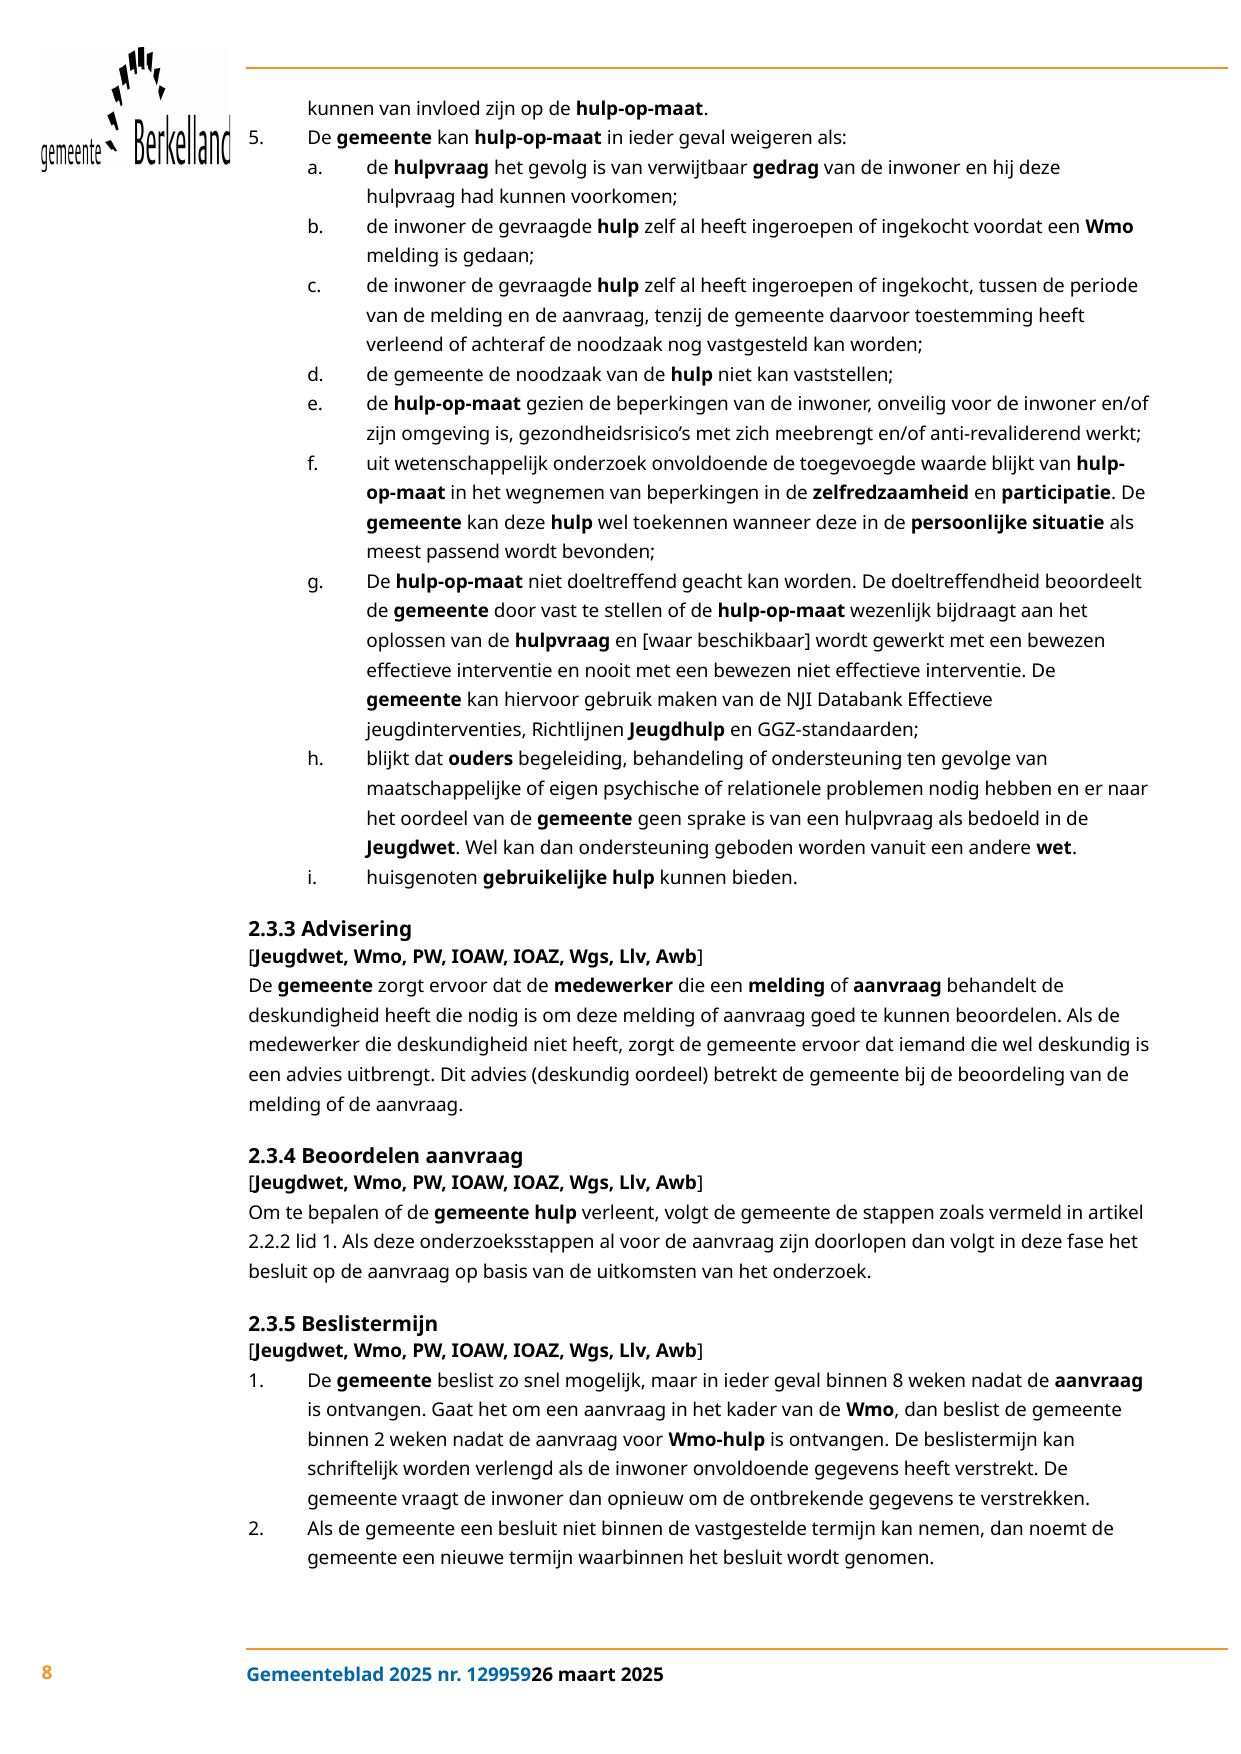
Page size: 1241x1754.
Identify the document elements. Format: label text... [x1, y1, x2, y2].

list blijkt dat ouders begeleiding, behandeling of ondersteuning ten gevolge van maatschappelijke of eigen psychische of relationele problemen nodig hebben en er naar het oordeel van de gemeente geen sprake is van een hulpvraag als bedoeld in de Jeugdwet. Wel kan dan ondersteuning geboden worden vanuit een andere wet. [307, 746, 1152, 860]
list De gemeente kan hulp-op-maat in ieder geval weigeren als: [248, 124, 1152, 150]
list de inwoner de gevraagde hulp zelf al heeft ingeroepen of ingekocht, tussen de periode van de melding en de aanvraag, tenzij de gemeente daarvoor toestemming heeft verleend of achteraf de noodzaak nog vastgesteld kan worden; [307, 272, 1152, 357]
text 2.3.5 Beslistermijn [248, 1309, 1152, 1337]
list De gemeente beslist zo snel mogelijk, maar in ieder geval binnen 8 weken nadat de aanvraag is ontvangen. Gaat het om een aanvraag in het kader van de Wmo, dan beslist de gemeente binnen 2 weken nadat de aanvraag voor Wmo-hulp is ontvangen. De beslistermijn kan schriftelijk worden verlengd als de inwoner onvoldoende gegevens heeft verstrekt. De gemeente vraagt de inwoner dan opnieuw om de ontbrekende gegevens te verstrekken. [248, 1367, 1152, 1511]
list Als de gemeente een besluit niet binnen de vastgestelde termijn kan nemen, dan noemt de gemeente een nieuwe termijn waarbinnen het besluit wordt genomen. [248, 1515, 1152, 1570]
text 2.3.4 Beoordelen aanvraag [248, 1141, 1152, 1169]
list de hulp-op-maat gezien de beperkingen van de inwoner, onveilig voor de inwoner en/of zijn omgeving is, gezondheidsrisico’s met zich meebrengt en/of anti-revaliderend werkt; [307, 391, 1152, 446]
list de inwoner de gevraagde hulp zelf al heeft ingeroepen of ingekocht voordat een Wmo melding is gedaan; [307, 213, 1152, 268]
picture [41, 47, 231, 172]
list de hulpvraag het gevolg is van verwijtbaar gedrag van de inwoner en hij deze hulpvraag had kunnen voorkomen; [307, 154, 1152, 209]
list uit wetenschappelijk onderzoek onvoldoende de toegevoegde waarde blijkt van hulp-op-maat in het wegnemen van beperkingen in de zelfredzaamheid en participatie. De gemeente kan deze hulp wel toekennen wanneer deze in de persoonlijke situatie als meest passend wordt bevonden; [307, 450, 1152, 564]
text Om te bepalen of de gemeente hulp verleent, volgt de gemeente de stappen zoals vermeld in artikel 2.2.2 lid 1. Als deze onderzoeksstappen al voor de aanvraag zijn doorlopen dan volgt in deze fase het besluit op de aanvraag op basis van de uitkomsten van het onderzoek. [248, 1199, 1152, 1284]
list kunnen van invloed zijn op de hulp-op-maat. [248, 95, 1152, 121]
list de gemeente de noodzaak van de hulp niet kan vaststellen; [307, 361, 1152, 387]
list De hulp-op-maat niet doeltreffend geacht kan worden. De doeltreffendheid beoordeelt de gemeente door vast te stellen of de hulp-op-maat wezenlijk bijdraagt aan het oplossen van de hulpvraag en [waar beschikbaar] wordt gewerkt met een bewezen effectieve interventie en nooit met een bewezen niet effectieve interventie. De gemeente kan hiervoor gebruik maken van de NJI Databank Effectieve jeugdinterventies, Richtlijnen Jeugdhulp en GGZ-standaarden; [307, 568, 1152, 742]
text [Jeugdwet, Wmo, PW, IOAW, IOAZ, Wgs, Llv, Awb] [248, 1337, 1152, 1363]
text De gemeente zorgt ervoor dat de medewerker die een melding of aanvraag behandelt de deskundigheid heeft die nodig is om deze melding of aanvraag goed te kunnen beoordelen. Als de medewerker die deskundigheid niet heeft, zorgt de gemeente ervoor dat iemand die wel deskundig is een advies uitbrengt. Dit advies (deskundig oordeel) betrekt de gemeente bij de beoordeling van de melding of de aanvraag. [248, 972, 1152, 1116]
text [Jeugdwet, Wmo, PW, IOAW, IOAZ, Wgs, Llv, Awb] [248, 943, 1152, 968]
list huisgenoten gebruikelijke hulp kunnen bieden. [307, 864, 1152, 890]
text 2.3.3 Advisering [248, 914, 1152, 943]
text [Jeugdwet, Wmo, PW, IOAW, IOAZ, Wgs, Llv, Awb] [248, 1169, 1152, 1195]
